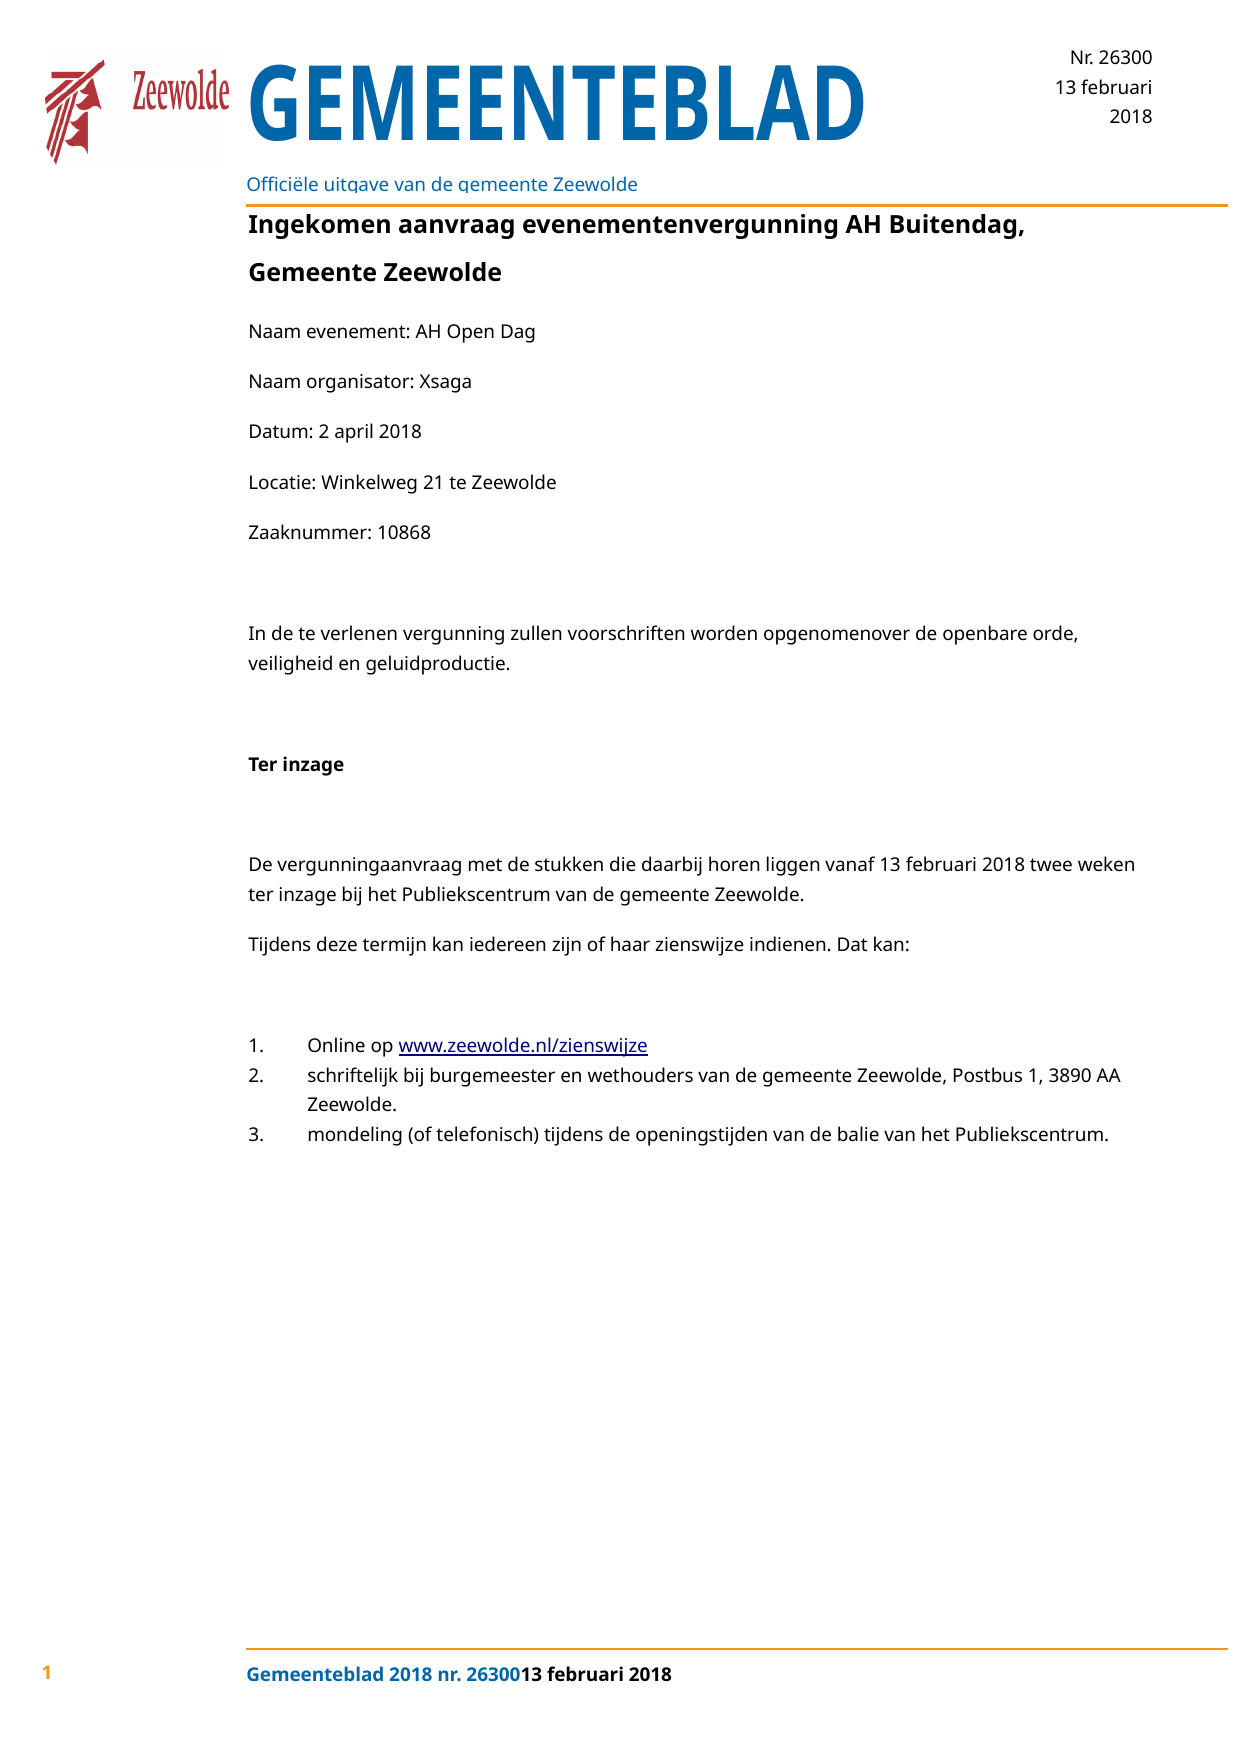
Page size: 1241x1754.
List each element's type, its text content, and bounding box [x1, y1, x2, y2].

text Datum: 2 april 2018 [248, 419, 1152, 444]
text Naam organisator: Xsaga [248, 368, 1152, 394]
list schriftelijk bij burgemeester en wethouders van de gemeente Zeewolde, Postbus 1, 3890 AA Zeewolde. [248, 1062, 1152, 1117]
text Naam evenement: AH Open Dag [248, 318, 1152, 344]
picture [41, 47, 231, 172]
text Zaaknummer: 10868 [248, 519, 1152, 545]
text In de te verlenen vergunning zullen voorschriften worden opgenomenover de openbare orde, veiligheid en geluidproductie. [248, 620, 1152, 676]
text Tijdens deze termijn kan iedereen zijn of haar zienswijze indienen. Dat kan: [248, 932, 1152, 957]
text Ter inzage [248, 751, 1152, 777]
list Online op www.zeewolde.nl/zienswijze [248, 1032, 1152, 1058]
list mondeling (of telefonisch) tijdens de openingstijden van de balie van het Publiekscentrum. [248, 1121, 1152, 1147]
text Locatie: Winkelweg 21 te Zeewolde [248, 469, 1152, 495]
text De vergunningaanvraag met de stukken die daarbij horen liggen vanaf 13 februari 2018 twee weken ter inzage bij het Publiekscentrum van de gemeente Zeewolde. [248, 852, 1152, 907]
text Ingekomen aanvraag evenementenvergunning AH Buitendag, Gemeente Zeewolde [248, 207, 1152, 288]
